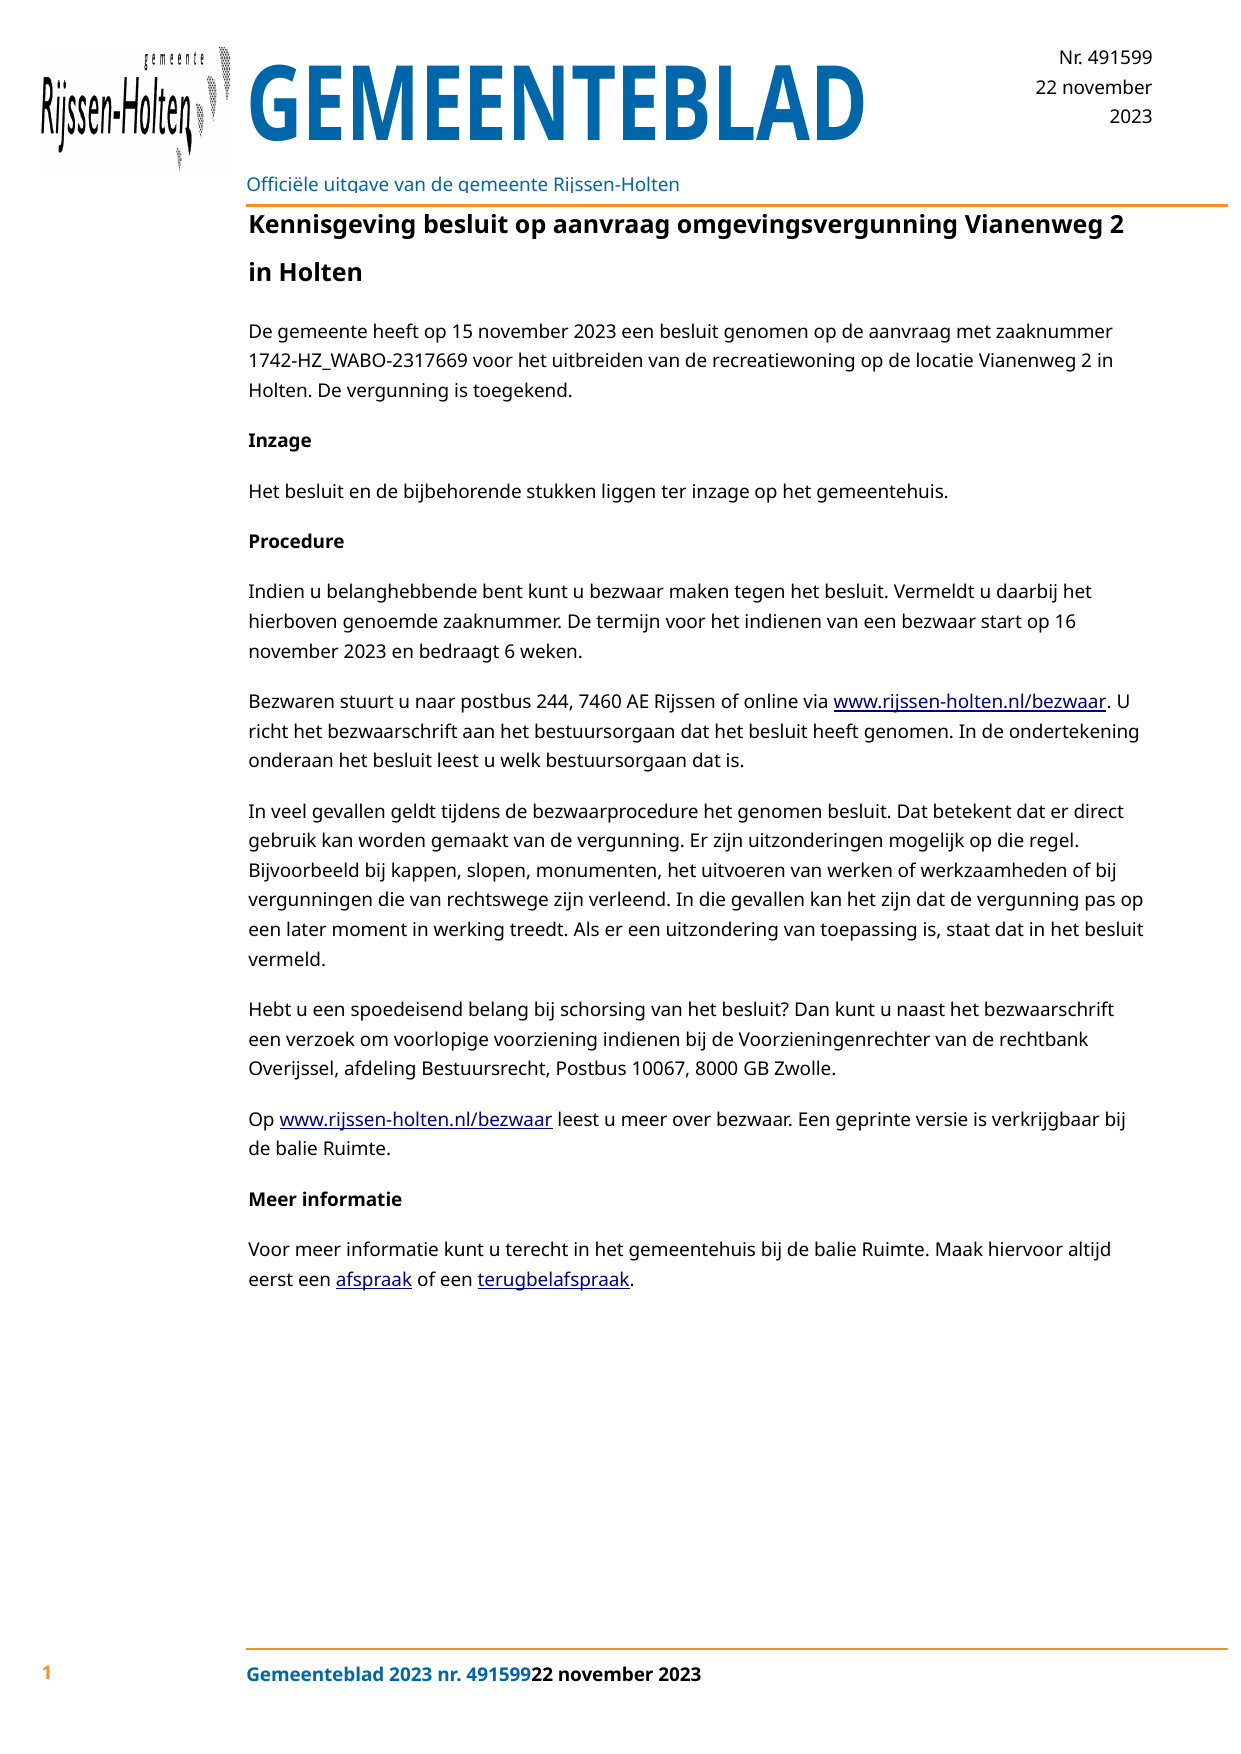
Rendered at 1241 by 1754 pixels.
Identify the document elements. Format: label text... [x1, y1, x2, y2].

text Voor meer informatie kunt u terecht in het gemeentehuis bij de balie Ruimte. Maak hiervoor altijd eerst een afspraak of een terugbelafspraak. [248, 1236, 1152, 1292]
picture [41, 47, 231, 172]
text Bezwaren stuurt u naar postbus 244, 7460 AE Rijssen of online via www.rijssen-holten.nl/bezwaar. U richt het bezwaarschrift aan het bestuursorgaan dat het besluit heeft genomen. In de ondertekening onderaan het besluit leest u welk bestuursorgaan dat is. [248, 688, 1152, 773]
text Op www.rijssen-holten.nl/bezwaar leest u meer over bezwaar. Een geprinte versie is verkrijgbaar bij de balie Ruimte. [248, 1106, 1152, 1161]
text Kennisgeving besluit op aanvraag omgevingsvergunning Vianenweg 2 in Holten [248, 207, 1152, 288]
text Procedure [248, 528, 1152, 554]
text In veel gevallen geldt tijdens de bezwaarprocedure het genomen besluit. Dat betekent dat er direct gebruik kan worden gemaakt van de vergunning. Er zijn uitzonderingen mogelijk op die regel. Bijvoorbeeld bij kappen, slopen, monumenten, het uitvoeren van werken of werkzaamheden of bij vergunningen die van rechtswege zijn verleend. In die gevallen kan het zijn dat de vergunning pas op een later moment in werking treedt. Als er een uitzondering van toepassing is, staat dat in het besluit vermeld. [248, 798, 1152, 972]
text De gemeente heeft op 15 november 2023 een besluit genomen op de aanvraag met zaaknummer 1742-HZ_WABO-2317669 voor het uitbreiden van de recreatiewoning op de locatie Vianenweg 2 in Holten. De vergunning is toegekend. [248, 318, 1152, 403]
text Indien u belanghebbende bent kunt u bezwaar maken tegen het besluit. Vermeldt u daarbij het hierboven genoemde zaaknummer. De termijn voor het indienen van een bezwaar start op 16 november 2023 en bedraagt 6 weken. [248, 579, 1152, 664]
text Het besluit en de bijbehorende stukken liggen ter inzage op het gemeentehuis. [248, 478, 1152, 504]
text Inzage [248, 427, 1152, 453]
text Hebt u een spoedeisend belang bij schorsing van het besluit? Dan kunt u naast het bezwaarschrift een verzoek om voorlopige voorziening indienen bij de Voorzieningenrechter van de rechtbank Overijssel, afdeling Bestuursrecht, Postbus 10067, 8000 GB Zwolle. [248, 996, 1152, 1081]
text Meer informatie [248, 1186, 1152, 1212]
